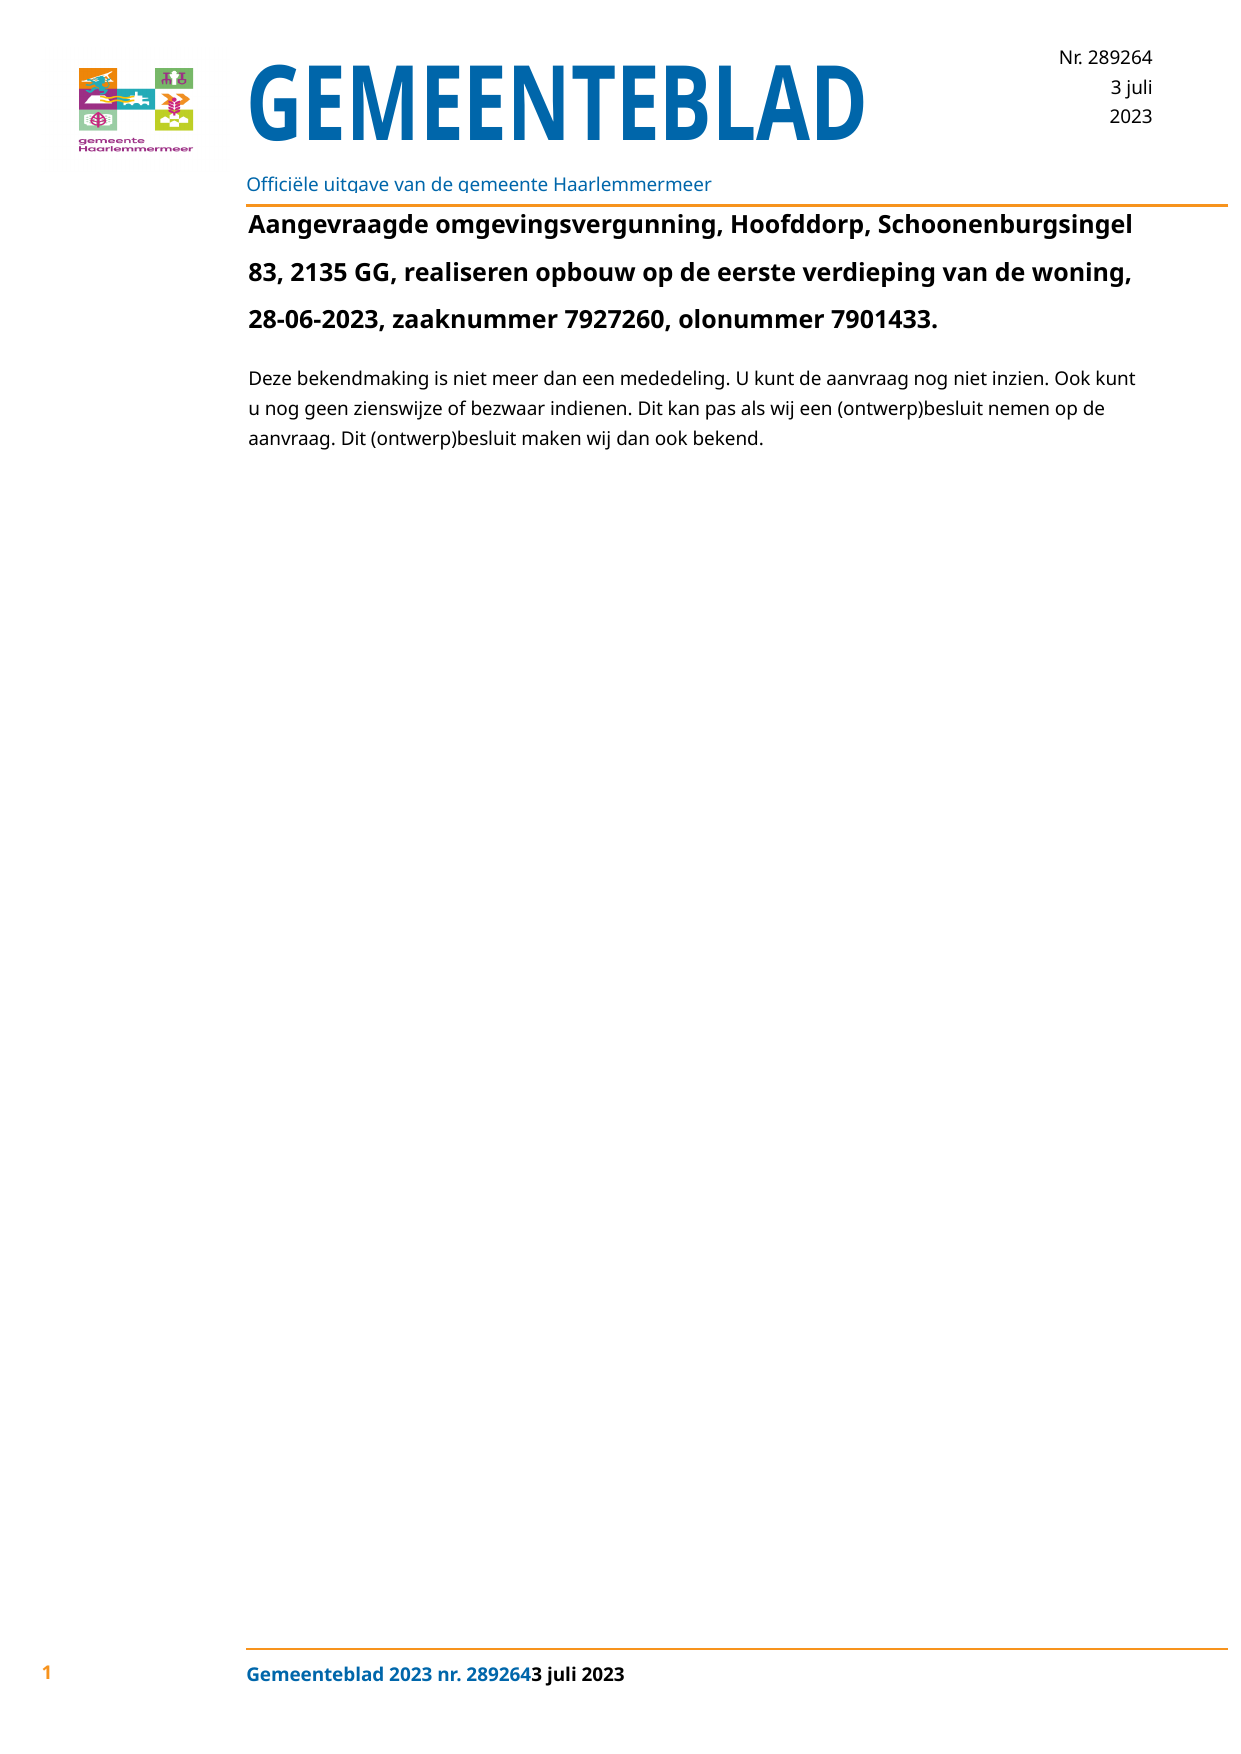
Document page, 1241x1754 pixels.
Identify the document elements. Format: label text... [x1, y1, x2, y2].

text Aangevraagde omgevingsvergunning, Hoofddorp, Schoonenburgsingel 83, 2135 GG, realiseren opbouw op de eerste verdieping van de woning, 28-06-2023, zaaknummer 7927260, olonummer 7901433. [248, 207, 1152, 336]
text Deze bekendmaking is niet meer dan een mededeling. U kunt de aanvraag nog niet inzien. Ook kunt u nog geen zienswijze of bezwaar indienen. Dit kan pas als wij een (ontwerp)besluit nemen op de aanvraag. Dit (ontwerp)besluit maken wij dan ook bekend. [248, 366, 1152, 450]
picture [41, 47, 231, 172]
